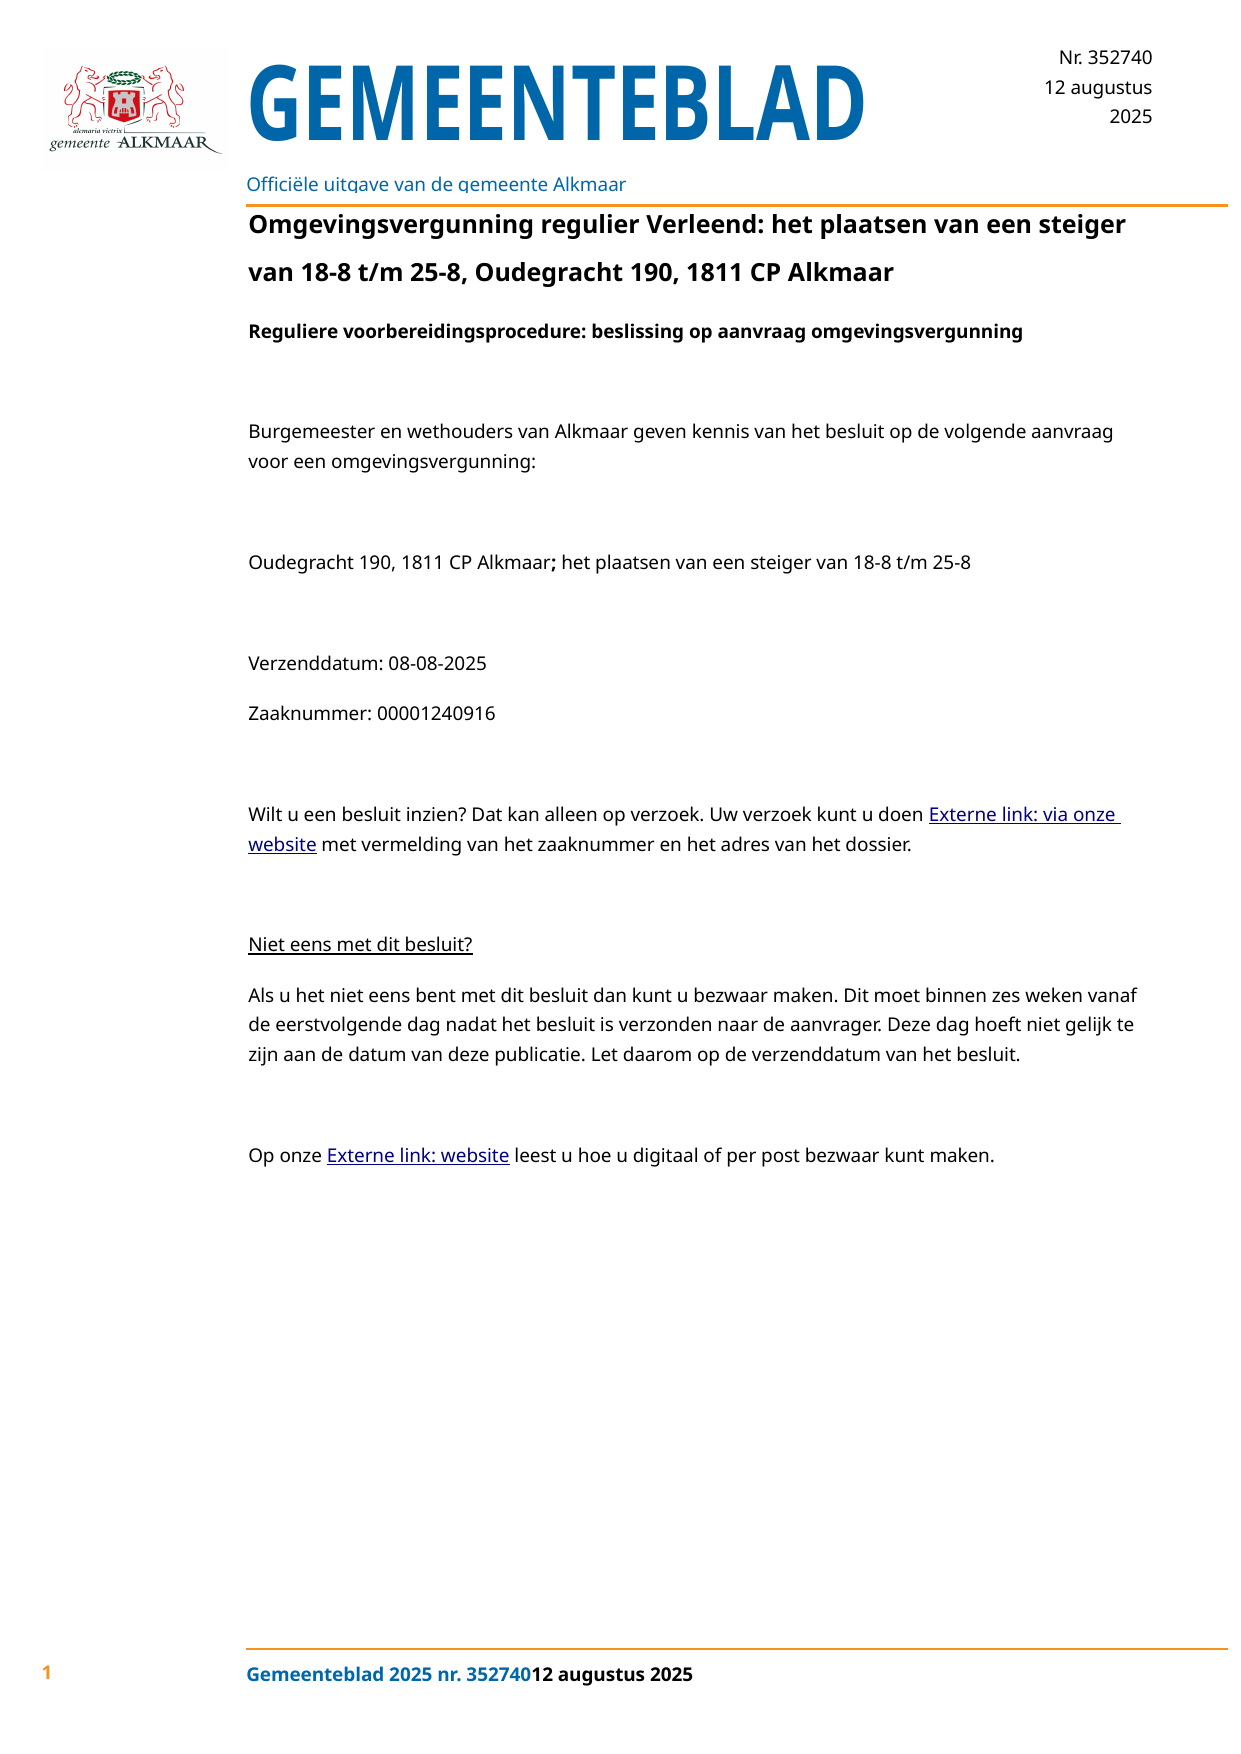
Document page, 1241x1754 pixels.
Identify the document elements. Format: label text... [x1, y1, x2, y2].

text Op onze Externe link: website leest u hoe u digitaal of per post bezwaar kunt maken. [248, 1142, 1152, 1168]
text Niet eens met dit besluit? [248, 932, 1152, 957]
text Verzenddatum: 08-08-2025 [248, 650, 1152, 676]
picture [41, 47, 231, 172]
text Oudegracht 190, 1811 CP Alkmaar; het plaatsen van een steiger van 18-8 t/m 25-8 [248, 549, 1152, 575]
text Wilt u een besluit inzien? Dat kan alleen op verzoek. Uw verzoek kunt u doen Externe link: via onze website met vermelding van het zaaknummer en het adres van het dossier. [248, 801, 1152, 857]
text Zaaknummer: 00001240916 [248, 700, 1152, 726]
text Als u het niet eens bent met dit besluit dan kunt u bezwaar maken. Dit moet binnen zes weken vanaf de eerstvolgende dag nadat het besluit is verzonden naar de aanvrager. Deze dag hoeft niet gelijk te zijn aan de datum van deze publicatie. Let daarom op de verzenddatum van het besluit. [248, 982, 1152, 1067]
text Reguliere voorbereidingsprocedure: beslissing op aanvraag omgevingsvergunning [248, 318, 1152, 344]
text Burgemeester en wethouders van Alkmaar geven kennis van het besluit op de volgende aanvraag voor een omgevingsvergunning: [248, 419, 1152, 474]
text Omgevingsvergunning regulier Verleend: het plaatsen van een steiger van 18-8 t/m 25-8, Oudegracht 190, 1811 CP Alkmaar [248, 207, 1152, 288]
